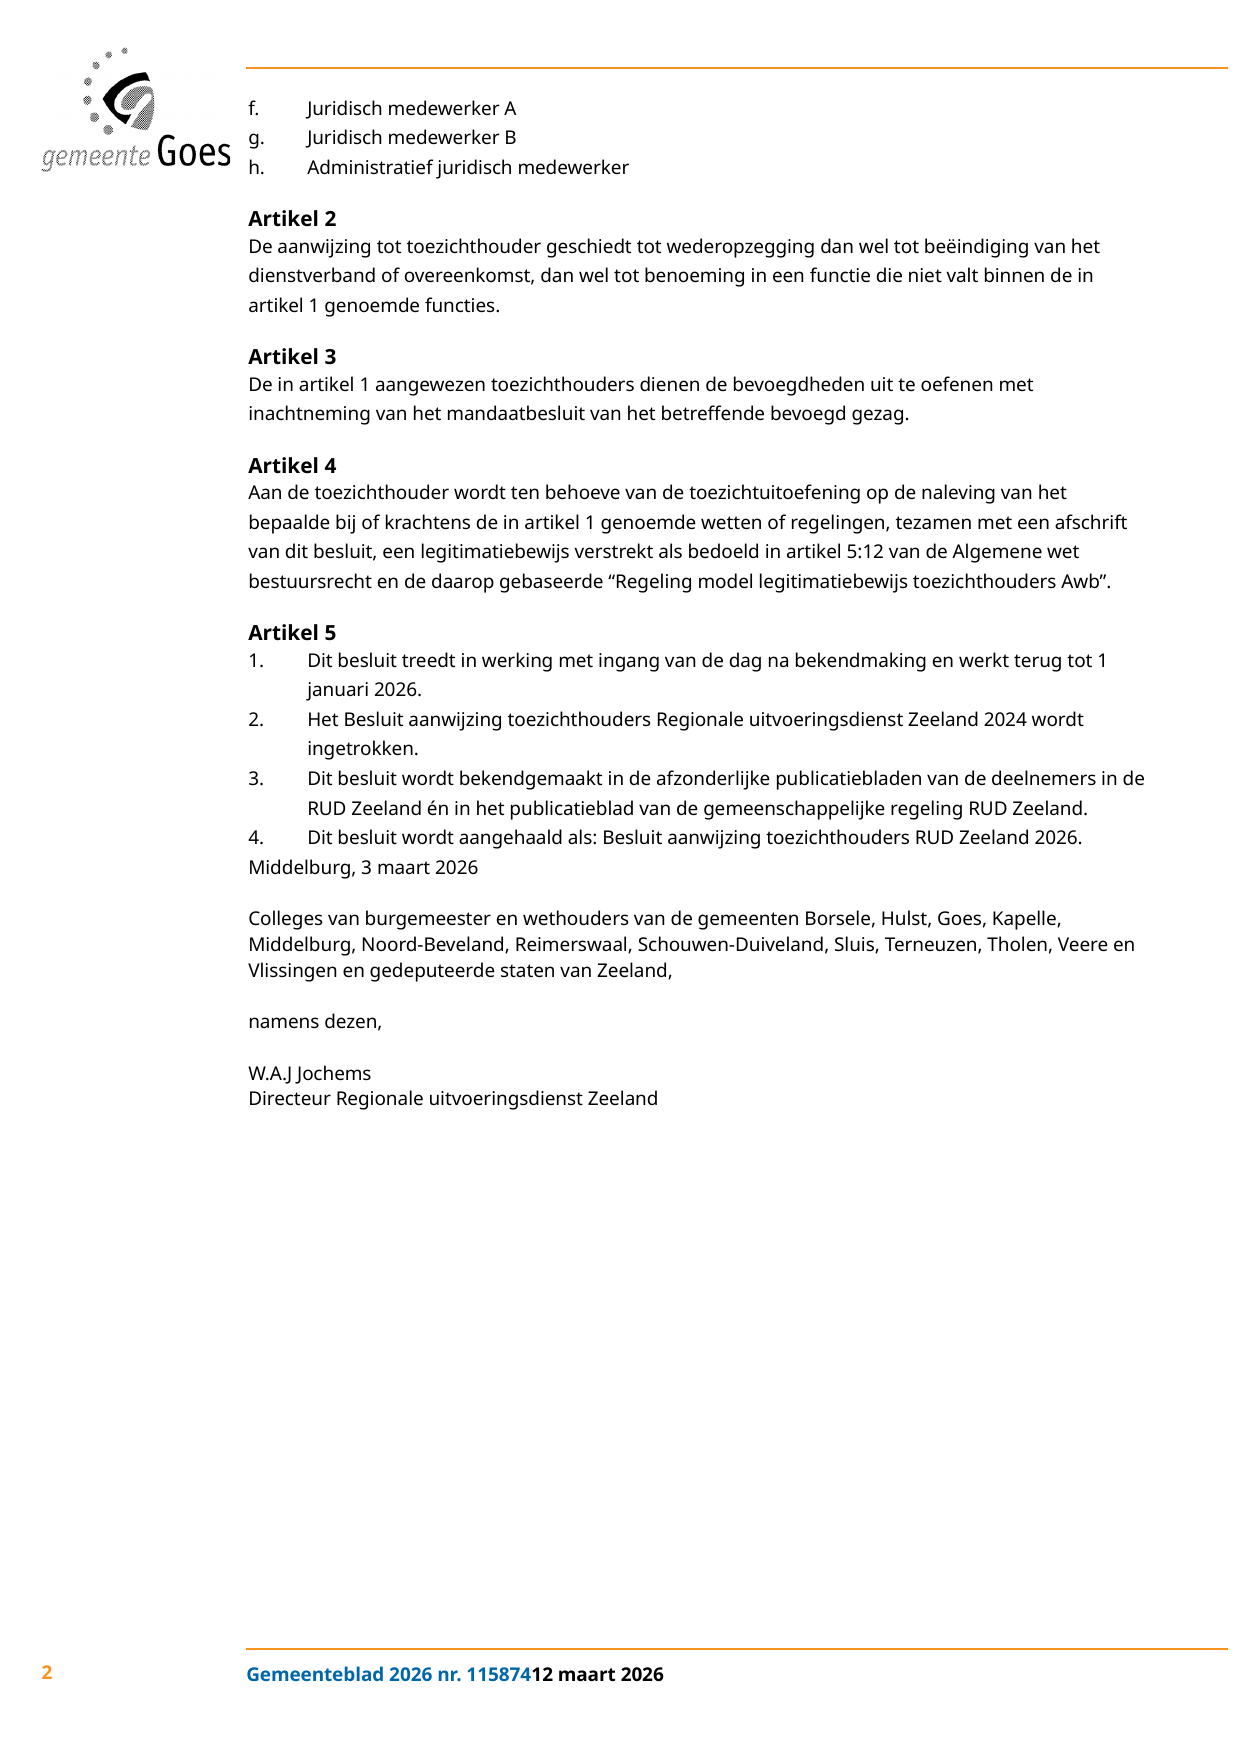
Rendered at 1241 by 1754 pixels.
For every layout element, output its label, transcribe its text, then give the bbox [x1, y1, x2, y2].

text Aan de toezichthouder wordt ten behoeve van de toezichtuitoefening op de naleving van het bepaalde bij of krachtens de in artikel 1 genoemde wetten of regelingen, tezamen met een afschrift van dit besluit, een legitimatiebewijs verstrekt als bedoeld in artikel 5:12 van de Algemene wet bestuursrecht en de daarop gebaseerde “Regeling model legitimatiebewijs toezichthouders Awb”. [248, 479, 1152, 594]
list Het Besluit aanwijzing toezichthouders Regionale uitvoeringsdienst Zeeland 2024 wordt ingetrokken. [248, 706, 1152, 761]
text De aanwijzing tot toezichthouder geschiedt tot wederopzegging dan wel tot beëindiging van het dienstverband of overeenkomst, dan wel tot benoeming in een functie die niet valt binnen de in artikel 1 genoemde functies. [248, 233, 1152, 318]
text Artikel 3 [248, 342, 1152, 371]
list Dit besluit treedt in werking met ingang van de dag na bekendmaking en werkt terug tot 1 januari 2026. [248, 647, 1152, 702]
text namens dezen, [248, 1008, 1152, 1034]
list Administratief juridisch medewerker [248, 154, 1152, 180]
list Juridisch medewerker A [248, 95, 1152, 121]
list Dit besluit wordt bekendgemaakt in de afzonderlijke publicatiebladen van de deelnemers in de RUD Zeeland én in het publicatieblad van de gemeenschappelijke regeling RUD Zeeland. [248, 765, 1152, 821]
text Middelburg, 3 maart 2026 [248, 854, 1152, 880]
list Dit besluit wordt aangehaald als: Besluit aanwijzing toezichthouders RUD Zeeland 2026. [248, 824, 1152, 850]
text Artikel 2 [248, 204, 1152, 233]
picture [41, 47, 231, 172]
list Juridisch medewerker B [248, 124, 1152, 150]
text De in artikel 1 aangewezen toezichthouders dienen de bevoegdheden uit te oefenen met inachtneming van het mandaatbesluit van het betreffende bevoegd gezag. [248, 371, 1152, 426]
text W.A.J Jochems [248, 1060, 1152, 1086]
text Colleges van burgemeester en wethouders van de gemeenten Borsele, Hulst, Goes, Kapelle, Middelburg, Noord-Beveland, Reimerswaal, Schouwen-Duiveland, Sluis, Terneuzen, Tholen, Veere en Vlissingen en gedeputeerde staten van Zeeland, [248, 905, 1152, 983]
text Directeur Regionale uitvoeringsdienst Zeeland [248, 1086, 1152, 1111]
text Artikel 5 [248, 618, 1152, 647]
text Artikel 4 [248, 451, 1152, 479]
